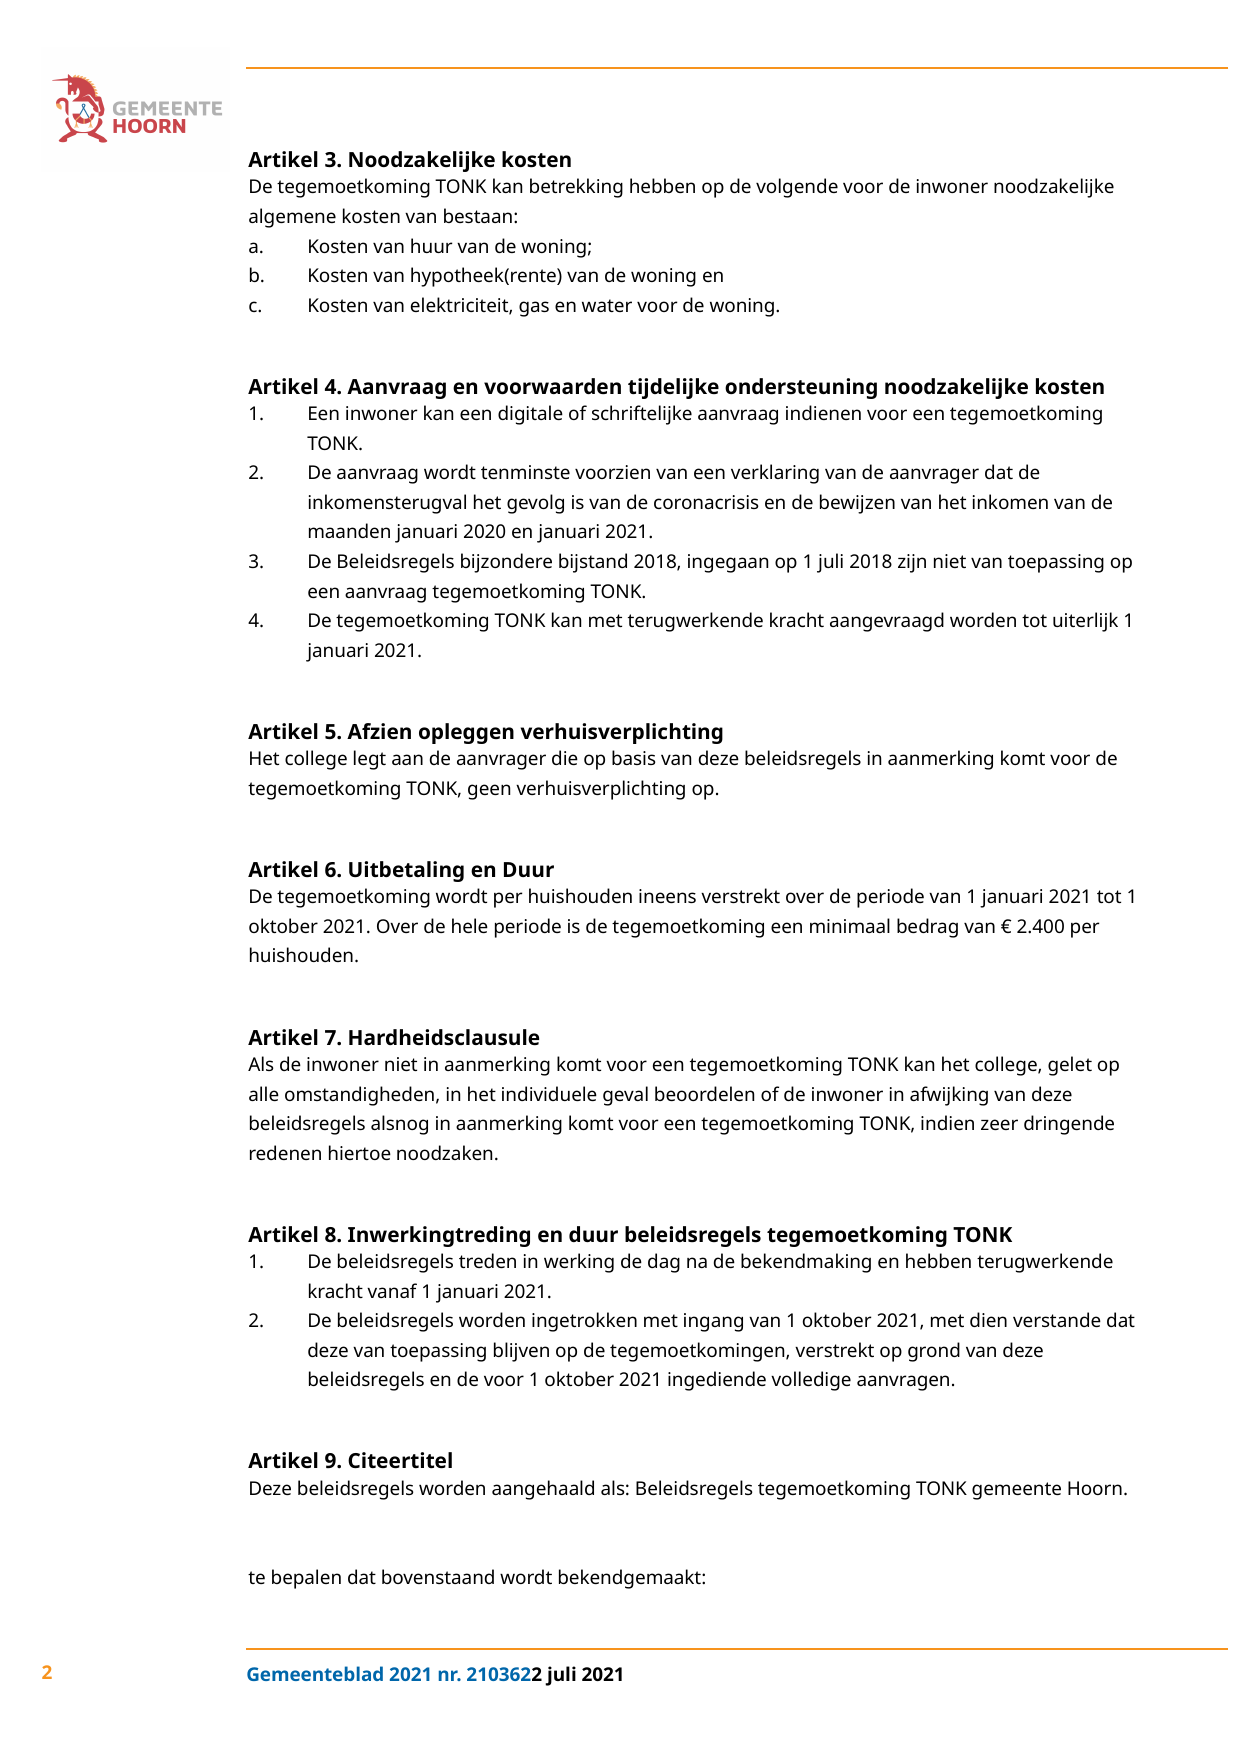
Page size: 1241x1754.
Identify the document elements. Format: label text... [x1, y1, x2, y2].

list De beleidsregels worden ingetrokken met ingang van 1 oktober 2021, met dien verstande dat deze van toepassing blijven op de tegemoetkomingen, verstrekt op grond van deze beleidsregels en de voor 1 oktober 2021 ingediende volledige aanvragen. [248, 1307, 1152, 1392]
text Als de inwoner niet in aanmerking komt voor een tegemoetkoming TONK kan het college, gelet op alle omstandigheden, in het individuele geval beoordelen of de inwoner in afwijking van deze beleidsregels alsnog in aanmerking komt voor een tegemoetkoming TONK, indien zeer dringende redenen hiertoe noodzaken. [248, 1051, 1152, 1166]
text Het college legt aan de aanvrager die op basis van deze beleidsregels in aanmerking komt voor de tegemoetkoming TONK, geen verhuisverplichting op. [248, 746, 1152, 801]
text Artikel 6. Uitbetaling en Duur [248, 855, 1152, 883]
text Artikel 5. Afzien opleggen verhuisverplichting [248, 717, 1152, 746]
text te bepalen dat bovenstaand wordt bekendgemaakt: [248, 1564, 1152, 1589]
picture [41, 47, 231, 172]
text Artikel 8. Inwerkingtreding en duur beleidsregels tegemoetkoming TONK [248, 1220, 1152, 1248]
text De tegemoetkoming wordt per huishouden ineens verstrekt over de periode van 1 januari 2021 tot 1 oktober 2021. Over de hele periode is de tegemoetkoming een minimaal bedrag van € 2.400 per huishouden. [248, 883, 1152, 968]
list Kosten van huur van de woning; [248, 233, 1152, 258]
text Artikel 4. Aanvraag en voorwaarden tijdelijke ondersteuning noodzakelijke kosten [248, 372, 1152, 400]
list De aanvraag wordt tenminste voorzien van een verklaring van de aanvrager dat de inkomensterugval het gevolg is van de coronacrisis en de bewijzen van het inkomen van de maanden januari 2020 en januari 2021. [248, 459, 1152, 544]
list Een inwoner kan een digitale of schriftelijke aanvraag indienen voor een tegemoetkoming TONK. [248, 400, 1152, 456]
text Deze beleidsregels worden aangehaald als: Beleidsregels tegemoetkoming TONK gemeente Hoorn. [248, 1475, 1152, 1501]
list Kosten van hypotheek(rente) van de woning en [248, 262, 1152, 288]
text Artikel 9. Citeertitel [248, 1447, 1152, 1475]
text Artikel 7. Hardheidsclausule [248, 1023, 1152, 1051]
list De Beleidsregels bijzondere bijstand 2018, ingegaan op 1 juli 2018 zijn niet van toepassing op een aanvraag tegemoetkoming TONK. [248, 548, 1152, 604]
text Artikel 3. Noodzakelijke kosten [248, 145, 1152, 174]
list De beleidsregels treden in werking de dag na de bekendmaking en hebben terugwerkende kracht vanaf 1 januari 2021. [248, 1248, 1152, 1304]
text De tegemoetkoming TONK kan betrekking hebben op de volgende voor de inwoner noodzakelijke algemene kosten van bestaan: [248, 174, 1152, 229]
list De tegemoetkoming TONK kan met terugwerkende kracht aangevraagd worden tot uiterlijk 1 januari 2021. [248, 607, 1152, 663]
list Kosten van elektriciteit, gas en water voor de woning. [248, 292, 1152, 318]
